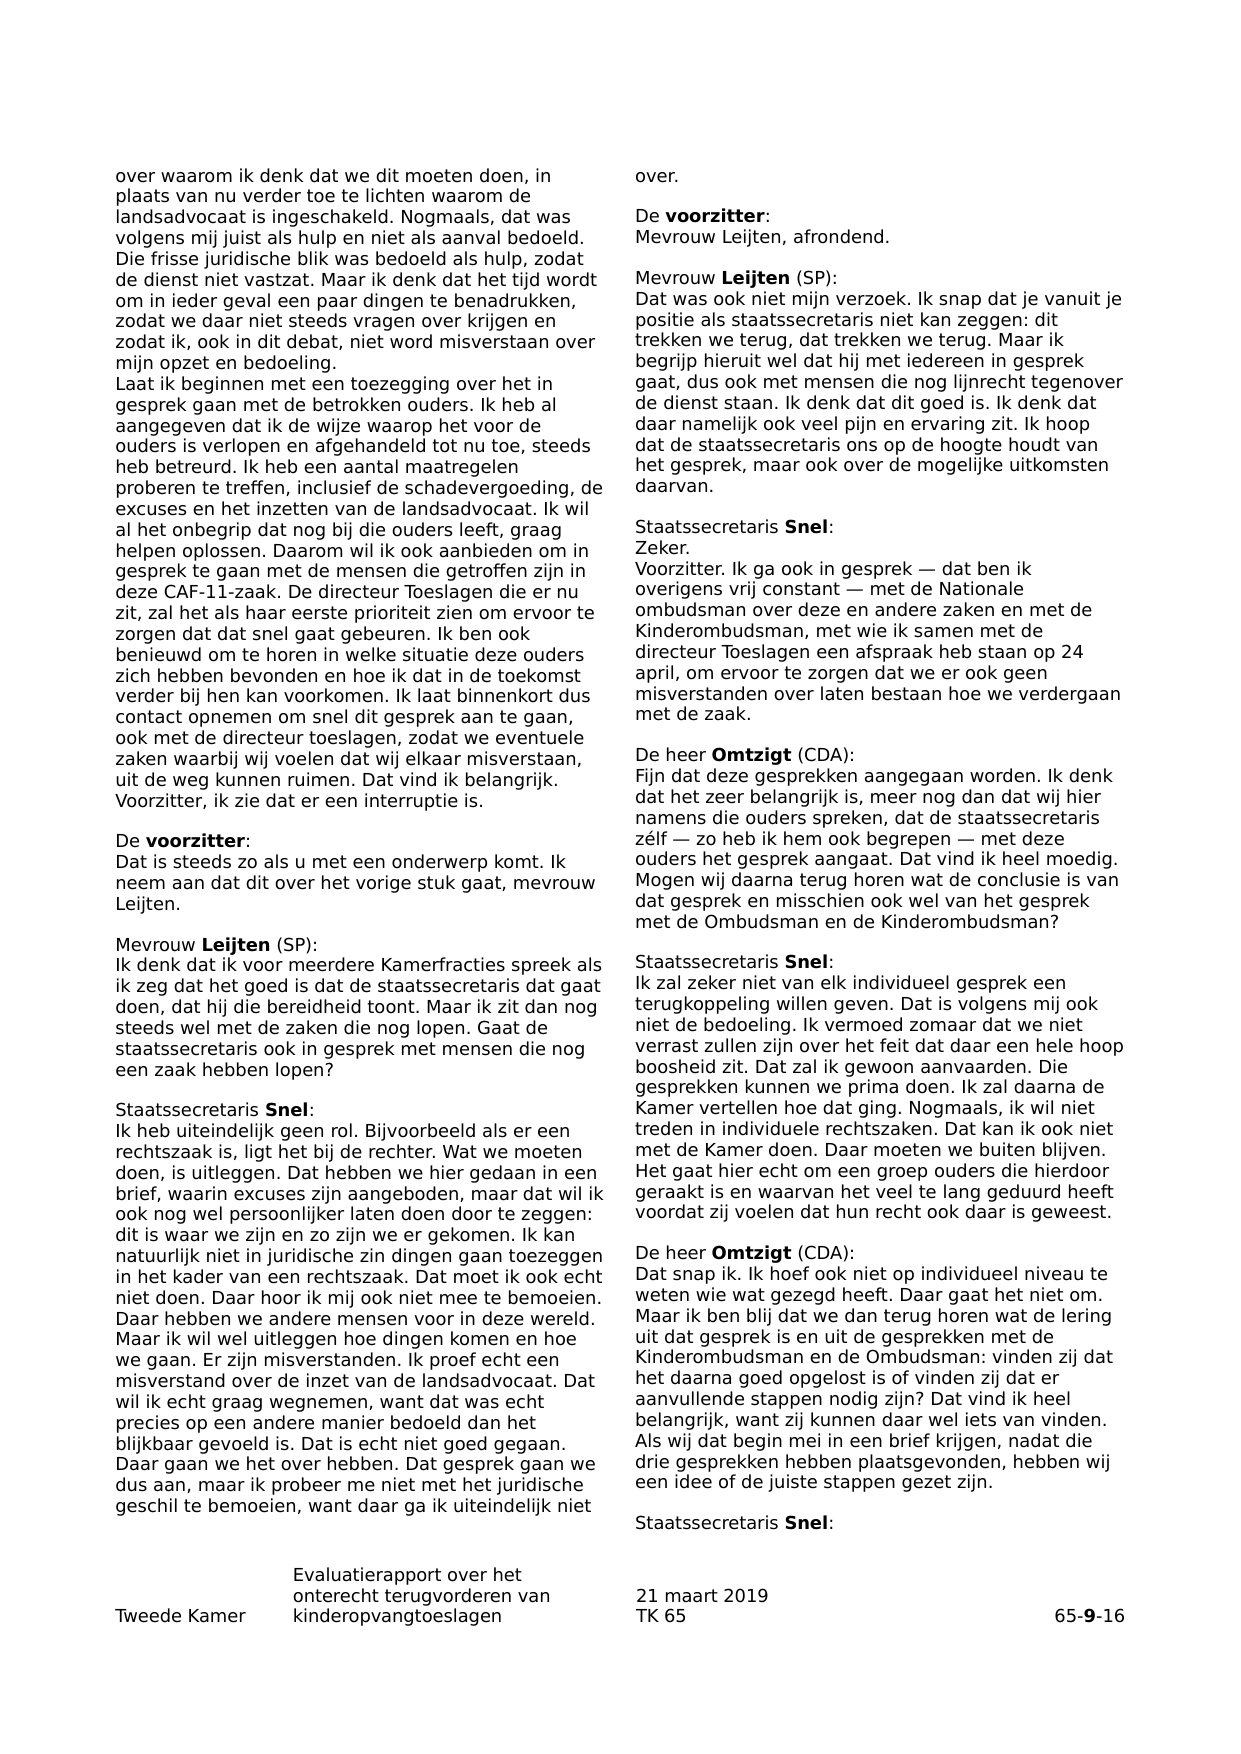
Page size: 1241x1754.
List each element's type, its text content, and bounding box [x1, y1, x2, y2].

text De heer Omtzigt (CDA): [635, 745, 1125, 766]
text over waarom ik denk dat we dit moeten doen, in plaats van nu verder toe te lichten waarom de landsadvocaat is ingeschakeld. Nogmaals, dat was volgens mij juist als hulp en niet als aanval bedoeld. Die frisse juridische blik was bedoeld als hulp, zodat de dienst niet vastzat. Maar ik denk dat het tijd wordt om in ieder geval een paar dingen te benadrukken, zodat we daar niet steeds vragen over krijgen en zodat ik, ook in dit debat, niet word misverstaan over mijn opzet en bedoeling. [115, 165, 605, 374]
text Laat ik beginnen met een toezegging over het in gesprek gaan met de betrokken ouders. Ik heb al aangegeven dat ik de wijze waarop het voor de ouders is verlopen en afgehandeld tot nu toe, steeds heb betreurd. Ik heb een aantal maatregelen proberen te treffen, inclusief de schadevergoeding, de excuses en het inzetten van de landsadvocaat. Ik wil al het onbegrip dat nog bij die ouders leeft, graag helpen oplossen. Daarom wil ik ook aanbieden om in gesprek te gaan met de mensen die getroffen zijn in deze CAF-11-zaak. De directeur Toeslagen die er nu zit, zal het als haar eerste prioriteit zien om ervoor te zorgen dat dat snel gaat gebeuren. Ik ben ook benieuwd om te horen in welke situatie deze ouders zich hebben bevonden en hoe ik dat in de toekomst verder bij hen kan voorkomen. Ik laat binnenkort dus contact opnemen om snel dit gesprek aan te gaan, ook met de directeur toeslagen, zodat we eventuele zaken waarbij wij voelen dat wij elkaar misverstaan, uit de weg kunnen ruimen. Dat vind ik belangrijk. [115, 374, 605, 790]
text Ik heb uiteindelijk geen rol. Bijvoorbeeld als er een rechtszaak is, ligt het bij de rechter. Wat we moeten doen, is uitleggen. Dat hebben we hier gedaan in een brief, waarin excuses zijn aangeboden, maar dat wil ik ook nog wel persoonlijker laten doen door te zeggen: dit is waar we zijn en zo zijn we er gekomen. Ik kan natuurlijk niet in juridische zin dingen gaan toezeggen in het kader van een rechtszaak. Dat moet ik ook echt niet doen. Daar hoor ik mij ook niet mee te bemoeien. Daar hebben we andere mensen voor in deze wereld. Maar ik wil wel uitleggen hoe dingen komen en hoe we gaan. Er zijn misverstanden. Ik proef echt een misverstand over de inzet van de landsadvocaat. Dat wil ik echt graag wegnemen, want dat was echt precies op een andere manier bedoeld dan het blijkbaar gevoeld is. Dat is echt niet goed gegaan. Daar gaan we het over hebben. Dat gesprek gaan we dus aan, maar ik probeer me niet met het juridische geschil te bemoeien, want daar ga ik uiteindelijk niet [115, 1121, 605, 1517]
text Voorzitter. Ik ga ook in gesprek — dat ben ik overigens vrij constant — met de Nationale ombudsman over deze en andere zaken en met de Kinderombudsman, met wie ik samen met de directeur Toeslagen een afspraak heb staan op 24 april, om ervoor te zorgen dat we er ook geen misverstanden over laten bestaan hoe we verdergaan met de zaak. [635, 558, 1125, 725]
text Mevrouw Leijten, afrondend. [635, 227, 1125, 248]
text Staatssecretaris Snel: [635, 952, 1125, 973]
text Dat was ook niet mijn verzoek. Ik snap dat je vanuit je positie als staatssecretaris niet kan zeggen: dit trekken we terug, dat trekken we terug. Maar ik begrijp hieruit wel dat hij met iedereen in gesprek gaat, dus ook met mensen die nog lijnrecht tegenover de dienst staan. Ik denk dat dit goed is. Ik denk dat daar namelijk ook veel pijn en ervaring zit. Ik hoop dat de staatssecretaris ons op de hoogte houdt van het gesprek, maar ook over de mogelijke uitkomsten daarvan. [635, 288, 1125, 497]
text De heer Omtzigt (CDA): [635, 1243, 1125, 1264]
text Mevrouw Leijten (SP): [635, 268, 1125, 288]
text De voorzitter: [635, 206, 1125, 227]
text Zeker. [635, 537, 1125, 558]
text Staatssecretaris Snel: [115, 1100, 605, 1121]
text Ik zal zeker niet van elk individueel gesprek een terugkoppeling willen geven. Dat is volgens mij ook niet de bedoeling. Ik vermoed zomaar dat we niet verrast zullen zijn over het feit dat daar een hele hoop boosheid zit. Dat zal ik gewoon aanvaarden. Die gesprekken kunnen we prima doen. Ik zal daarna de Kamer vertellen hoe dat ging. Nogmaals, ik wil niet treden in individuele rechtszaken. Dat kan ik ook niet met de Kamer doen. Daar moeten we buiten blijven. Het gaat hier echt om een groep ouders die hierdoor geraakt is en waarvan het veel te lang geduurd heeft voordat zij voelen dat hun recht ook daar is geweest. [635, 973, 1125, 1223]
text Mevrouw Leijten (SP): [115, 934, 605, 955]
text Staatssecretaris Snel: [635, 1513, 1125, 1534]
text Staatssecretaris Snel: [635, 517, 1125, 537]
text Voorzitter, ik zie dat er een interruptie is. [115, 790, 605, 811]
text Dat snap ik. Ik hoef ook niet op individueel niveau te weten wie wat gezegd heeft. Daar gaat het niet om. Maar ik ben blij dat we dan terug horen wat de lering uit dat gesprek is en uit de gesprekken met de Kinderombudsman en de Ombudsman: vinden zij dat het daarna goed opgelost is of vinden zij dat er aanvullende stappen nodig zijn? Dat vind ik heel belangrijk, want zij kunnen daar wel iets van vinden. Als wij dat begin mei in een brief krijgen, nadat die drie gesprekken hebben plaatsgevonden, hebben wij een idee of de juiste stappen gezet zijn. [635, 1264, 1125, 1493]
text Ik denk dat ik voor meerdere Kamerfracties spreek als ik zeg dat het goed is dat de staatssecretaris dat gaat doen, dat hij die bereidheid toont. Maar ik zit dan nog steeds wel met de zaken die nog lopen. Gaat de staatssecretaris ook in gesprek met mensen die nog een zaak hebben lopen? [115, 955, 605, 1080]
text De voorzitter: [115, 831, 605, 852]
text Fijn dat deze gesprekken aangegaan worden. Ik denk dat het zeer belangrijk is, meer nog dan dat wij hier namens die ouders spreken, dat de staatssecretaris zélf — zo heb ik hem ook begrepen — met deze ouders het gesprek aangaat. Dat vind ik heel moedig. Mogen wij daarna terug horen wat de conclusie is van dat gesprek en misschien ook wel van het gesprek met de Ombudsman en de Kinderombudsman? [635, 766, 1125, 932]
text over. [635, 165, 1125, 186]
text Dat is steeds zo als u met een onderwerp komt. Ik neem aan dat dit over het vorige stuk gaat, mevrouw Leijten. [115, 852, 605, 914]
